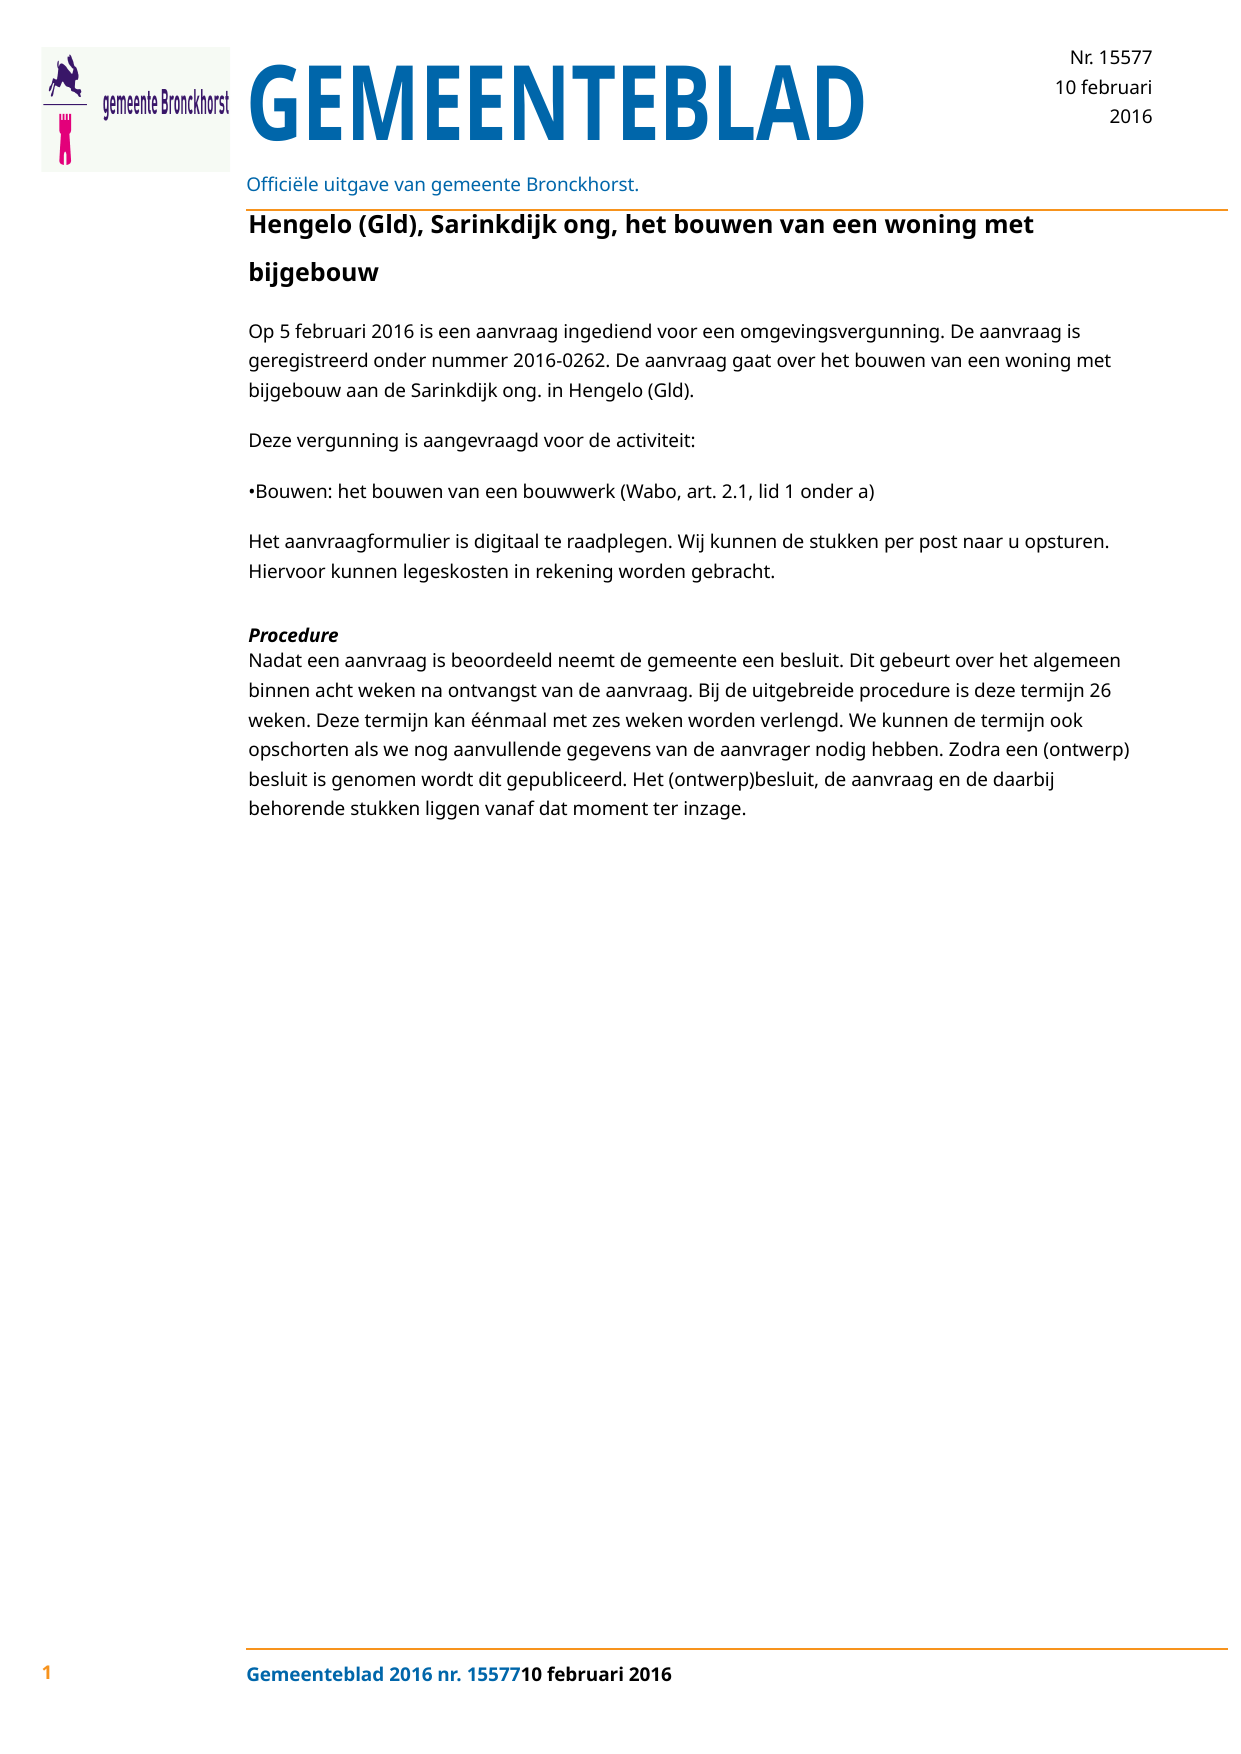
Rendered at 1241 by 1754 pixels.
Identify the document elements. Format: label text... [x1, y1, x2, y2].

text Het aanvraagformulier is digitaal te raadplegen. Wij kunnen de stukken per post naar u opsturen. Hiervoor kunnen legeskosten in rekening worden gebracht. [248, 528, 1152, 584]
text Hengelo (Gld), Sarinkdijk ong, het bouwen van een woning met bijgebouw [248, 211, 1152, 288]
picture [41, 47, 231, 172]
text •Bouwen: het bouwen van een bouwwerk (Wabo, art. 2.1, lid 1 onder a) [248, 478, 1152, 504]
text Deze vergunning is aangevraagd voor de activiteit: [248, 427, 1152, 453]
text Op 5 februari 2016 is een aanvraag ingediend voor een omgevingsvergunning. De aanvraag is geregistreerd onder nummer 2016-0262. De aanvraag gaat over het bouwen van een woning met bijgebouw aan de Sarinkdijk ong. in Hengelo (Gld). [248, 318, 1152, 403]
text Nadat een aanvraag is beoordeeld neemt de gemeente een besluit. Dit gebeurt over het algemeen binnen acht weken na ontvangst van de aanvraag. Bij de uitgebreide procedure is deze termijn 26 weken. Deze termijn kan éénmaal met zes weken worden verlengd. We kunnen de termijn ook opschorten als we nog aanvullende gegevens van de aanvrager nodig hebben. Zodra een (ontwerp) besluit is genomen wordt dit gepubliceerd. Het (ontwerp)besluit, de aanvraag en de daarbij behorende stukken liggen vanaf dat moment ter inzage. [248, 648, 1152, 821]
text Procedure [248, 622, 1152, 648]
